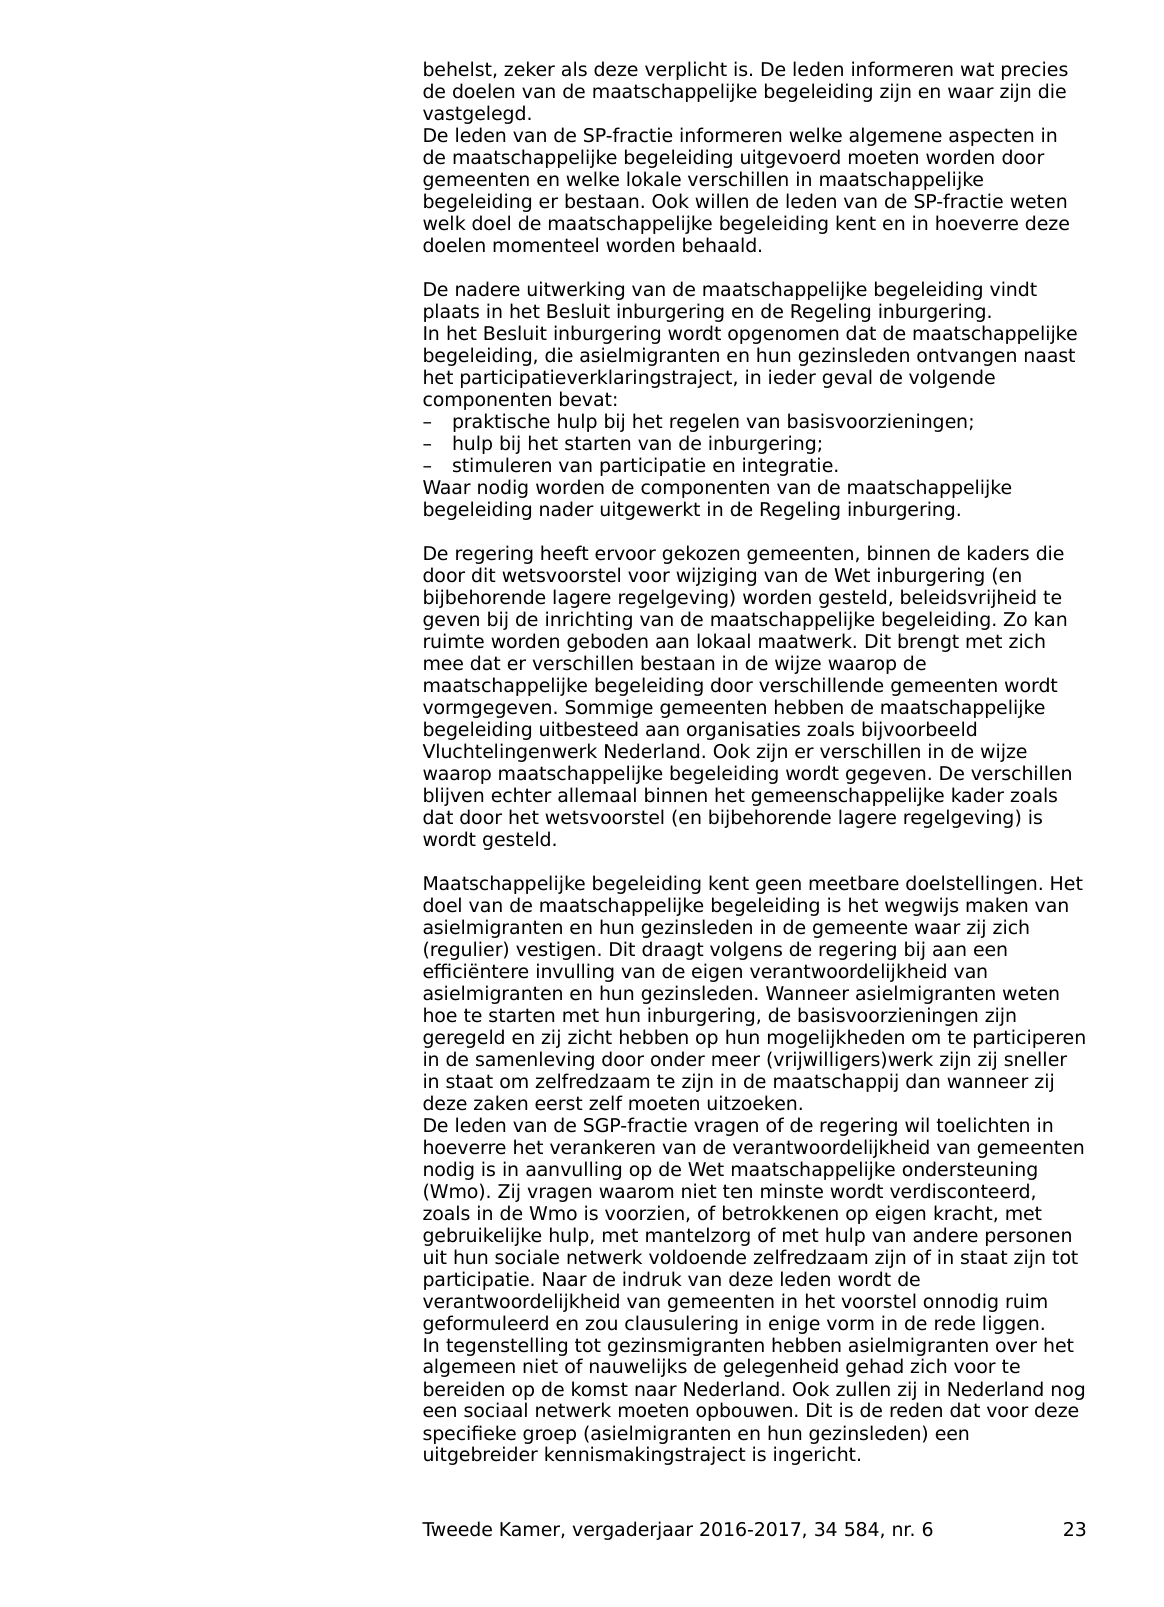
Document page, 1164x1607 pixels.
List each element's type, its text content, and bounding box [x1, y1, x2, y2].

text Maatschappelijke begeleiding kent geen meetbare doelstellingen. Het doel van de maatschappelijke begeleiding is het wegwijs maken van asielmigranten en hun gezinsleden in de gemeente waar zij zich (regulier) vestigen. Dit draagt volgens de regering bij aan een efficiëntere invulling van de eigen verantwoordelijkheid van asielmigranten en hun gezinsleden. Wanneer asielmigranten weten hoe te starten met hun inburgering, de basisvoorzieningen zijn geregeld en zij zicht hebben op hun mogelijkheden om te participeren in de samenleving door onder meer (vrijwilligers)werk zijn zij sneller in staat om zelfredzaam te zijn in de maatschappij dan wanneer zij deze zaken eerst zelf moeten uitzoeken. [422, 873, 1087, 1115]
text De regering heeft ervoor gekozen gemeenten, binnen de kaders die door dit wetsvoorstel voor wijziging van de Wet inburgering (en bijbehorende lagere regelgeving) worden gesteld, beleidsvrijheid te geven bij de inrichting van de maatschappelijke begeleiding. Zo kan ruimte worden geboden aan lokaal maatwerk. Dit brengt met zich mee dat er verschillen bestaan in de wijze waarop de maatschappelijke begeleiding door verschillende gemeenten wordt vormgegeven. Sommige gemeenten hebben de maatschappelijke begeleiding uitbesteed aan organisaties zoals bijvoorbeeld Vluchtelingenwerk Nederland. Ook zijn er verschillen in de wijze waarop maatschappelijke begeleiding wordt gegeven. De verschillen blijven echter allemaal binnen het gemeenschappelijke kader zoals dat door het wetsvoorstel (en bijbehorende lagere regelgeving) is wordt gesteld. [422, 543, 1087, 851]
text De nadere uitwerking van de maatschappelijke begeleiding vindt plaats in het Besluit inburgering en de Regeling inburgering. [422, 279, 1087, 323]
text – praktische hulp bij het regelen van basisvoorzieningen; [422, 411, 1087, 433]
text – hulp bij het starten van de inburgering; [422, 433, 1087, 455]
text behelst, zeker als deze verplicht is. De leden informeren wat precies de doelen van de maatschappelijke begeleiding zijn en waar zijn die vastgelegd. [422, 59, 1087, 125]
text Waar nodig worden de componenten van de maatschappelijke begeleiding nader uitgewerkt in de Regeling inburgering. [422, 477, 1087, 521]
text De leden van de SGP-fractie vragen of de regering wil toelichten in hoeverre het verankeren van de verantwoordelijkheid van gemeenten nodig is in aanvulling op de Wet maatschappelijke ondersteuning (Wmo). Zij vragen waarom niet ten minste wordt verdisconteerd, zoals in de Wmo is voorzien, of betrokkenen op eigen kracht, met gebruikelijke hulp, met mantelzorg of met hulp van andere personen uit hun sociale netwerk voldoende zelfredzaam zijn of in staat zijn tot participatie. Naar de indruk van deze leden wordt de verantwoordelijkheid van gemeenten in het voorstel onnodig ruim geformuleerd en zou clausulering in enige vorm in de rede liggen. [422, 1115, 1087, 1334]
text In het Besluit inburgering wordt opgenomen dat de maatschappelijke begeleiding, die asielmigranten en hun gezinsleden ontvangen naast het participatieverklaringstraject, in ieder geval de volgende componenten bevat: [422, 323, 1087, 411]
text De leden van de SP-fractie informeren welke algemene aspecten in de maatschappelijke begeleiding uitgevoerd moeten worden door gemeenten en welke lokale verschillen in maatschappelijke begeleiding er bestaan. Ook willen de leden van de SP-fractie weten welk doel de maatschappelijke begeleiding kent en in hoeverre deze doelen momenteel worden behaald. [422, 125, 1087, 257]
text – stimuleren van participatie en integratie. [422, 455, 1087, 477]
text In tegenstelling tot gezinsmigranten hebben asielmigranten over het algemeen niet of nauwelijks de gelegenheid gehad zich voor te bereiden op de komst naar Nederland. Ook zullen zij in Nederland nog een sociaal netwerk moeten opbouwen. Dit is de reden dat voor deze specifieke groep (asielmigranten en hun gezinsleden) een uitgebreider kennismakingstraject is ingericht. [422, 1334, 1087, 1466]
